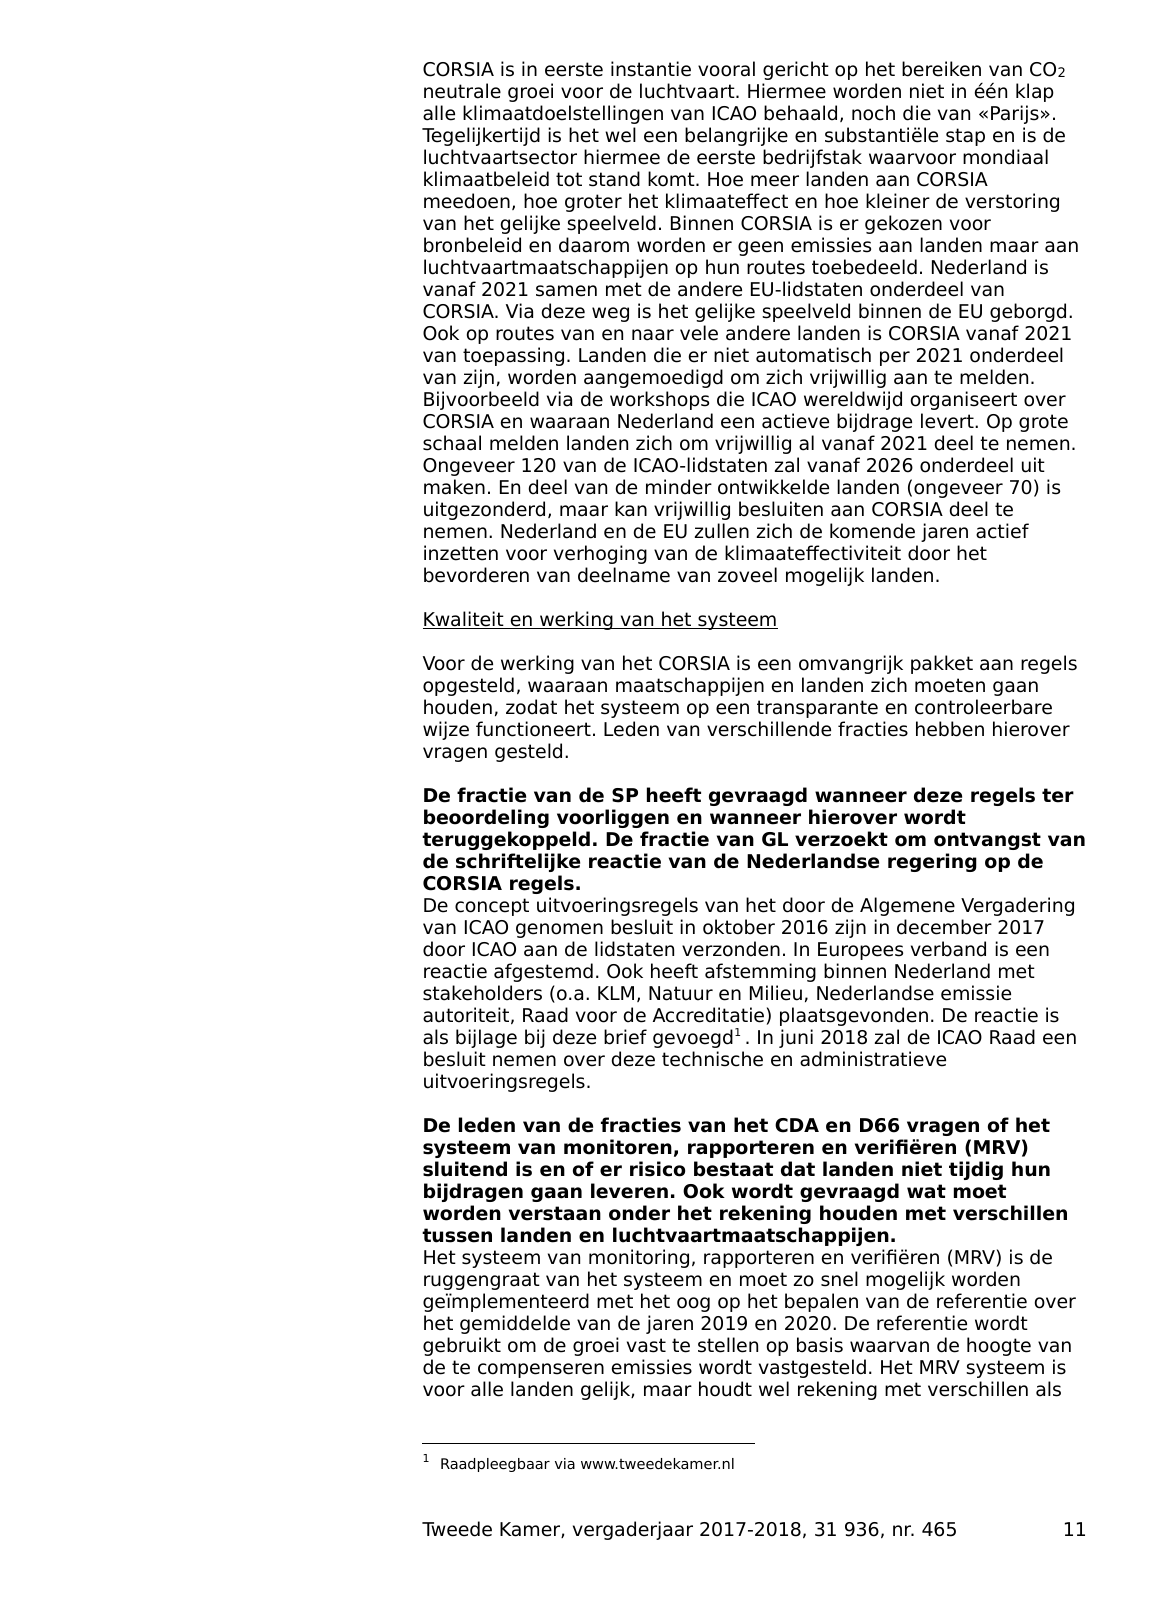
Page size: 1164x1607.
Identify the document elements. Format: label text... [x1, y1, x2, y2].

text De fractie van de SP heeft gevraagd wanneer deze regels ter beoordeling voorliggen en wanneer hierover wordt teruggekoppeld. De fractie van GL verzoekt om ontvangst van de schriftelijke reactie van de Nederlandse regering op de CORSIA regels. [422, 785, 1087, 895]
text Voor de werking van het CORSIA is een omvangrijk pakket aan regels opgesteld, waaraan maatschappijen en landen zich moeten gaan houden, zodat het systeem op een transparante en controleerbare wijze functioneert. Leden van verschillende fracties hebben hierover vragen gesteld. [422, 653, 1087, 763]
subtitle Kwaliteit en werking van het systeem [422, 609, 1087, 631]
text De concept uitvoeringsregels van het door de Algemene Vergadering van ICAO genomen besluit in oktober 2016 zijn in december 2017 door ICAO aan de lidstaten verzonden. In Europees verband is een reactie afgestemd. Ook heeft afstemming binnen Nederland met stakeholders (o.a. KLM, Natuur en Milieu, Nederlandse emissie autoriteit, Raad voor de Accreditatie) plaatsgevonden. De reactie is als bijlage bij deze brief gevoegd. In juni 2018 zal de ICAO Raad een besluit nemen over deze technische en administratieve uitvoeringsregels. [422, 895, 1087, 1093]
text Het systeem van monitoring, rapporteren en verifiëren (MRV) is de ruggengraat van het systeem en moet zo snel mogelijk worden geïmplementeerd met het oog op het bepalen van de referentie over het gemiddelde van de jaren 2019 en 2020. De referentie wordt gebruikt om de groei vast te stellen op basis waarvan de hoogte van de te compenseren emissies wordt vastgesteld. Het MRV systeem is voor alle landen gelijk, maar houdt wel rekening met verschillen als [422, 1247, 1087, 1401]
text Raadpleegbaar via www.tweedekamer.nl [422, 1452, 1087, 1474]
text CORSIA is in eerste instantie vooral gericht op het bereiken van CO2 neutrale groei voor de luchtvaart. Hiermee worden niet in één klap alle klimaatdoelstellingen van ICAO behaald, noch die van «Parijs». Tegelijkertijd is het wel een belangrijke en substantiële stap en is de luchtvaartsector hiermee de eerste bedrijfstak waarvoor mondiaal klimaatbeleid tot stand komt. Hoe meer landen aan CORSIA meedoen, hoe groter het klimaateffect en hoe kleiner de verstoring van het gelijke speelveld. Binnen CORSIA is er gekozen voor bronbeleid en daarom worden er geen emissies aan landen maar aan luchtvaartmaatschappijen op hun routes toebedeeld. Nederland is vanaf 2021 samen met de andere EU-lidstaten onderdeel van CORSIA. Via deze weg is het gelijke speelveld binnen de EU geborgd. Ook op routes van en naar vele andere landen is CORSIA vanaf 2021 van toepassing. Landen die er niet automatisch per 2021 onderdeel van zijn, worden aangemoedigd om zich vrijwillig aan te melden. Bijvoorbeeld via de workshops die ICAO wereldwijd organiseert over CORSIA en waaraan Nederland een actieve bijdrage levert. Op grote schaal melden landen zich om vrijwillig al vanaf 2021 deel te nemen. Ongeveer 120 van de ICAO-lidstaten zal vanaf 2026 onderdeel uit maken. En deel van de minder ontwikkelde landen (ongeveer 70) is uitgezonderd, maar kan vrijwillig besluiten aan CORSIA deel te nemen. Nederland en de EU zullen zich de komende jaren actief inzetten voor verhoging van de klimaateffectiviteit door het bevorderen van deelname van zoveel mogelijk landen. [422, 59, 1087, 587]
text De leden van de fracties van het CDA en D66 vragen of het systeem van monitoren, rapporteren en verifiëren (MRV) sluitend is en of er risico bestaat dat landen niet tijdig hun bijdragen gaan leveren. Ook wordt gevraagd wat moet worden verstaan onder het rekening houden met verschillen tussen landen en luchtvaartmaatschappijen. [422, 1115, 1087, 1247]
